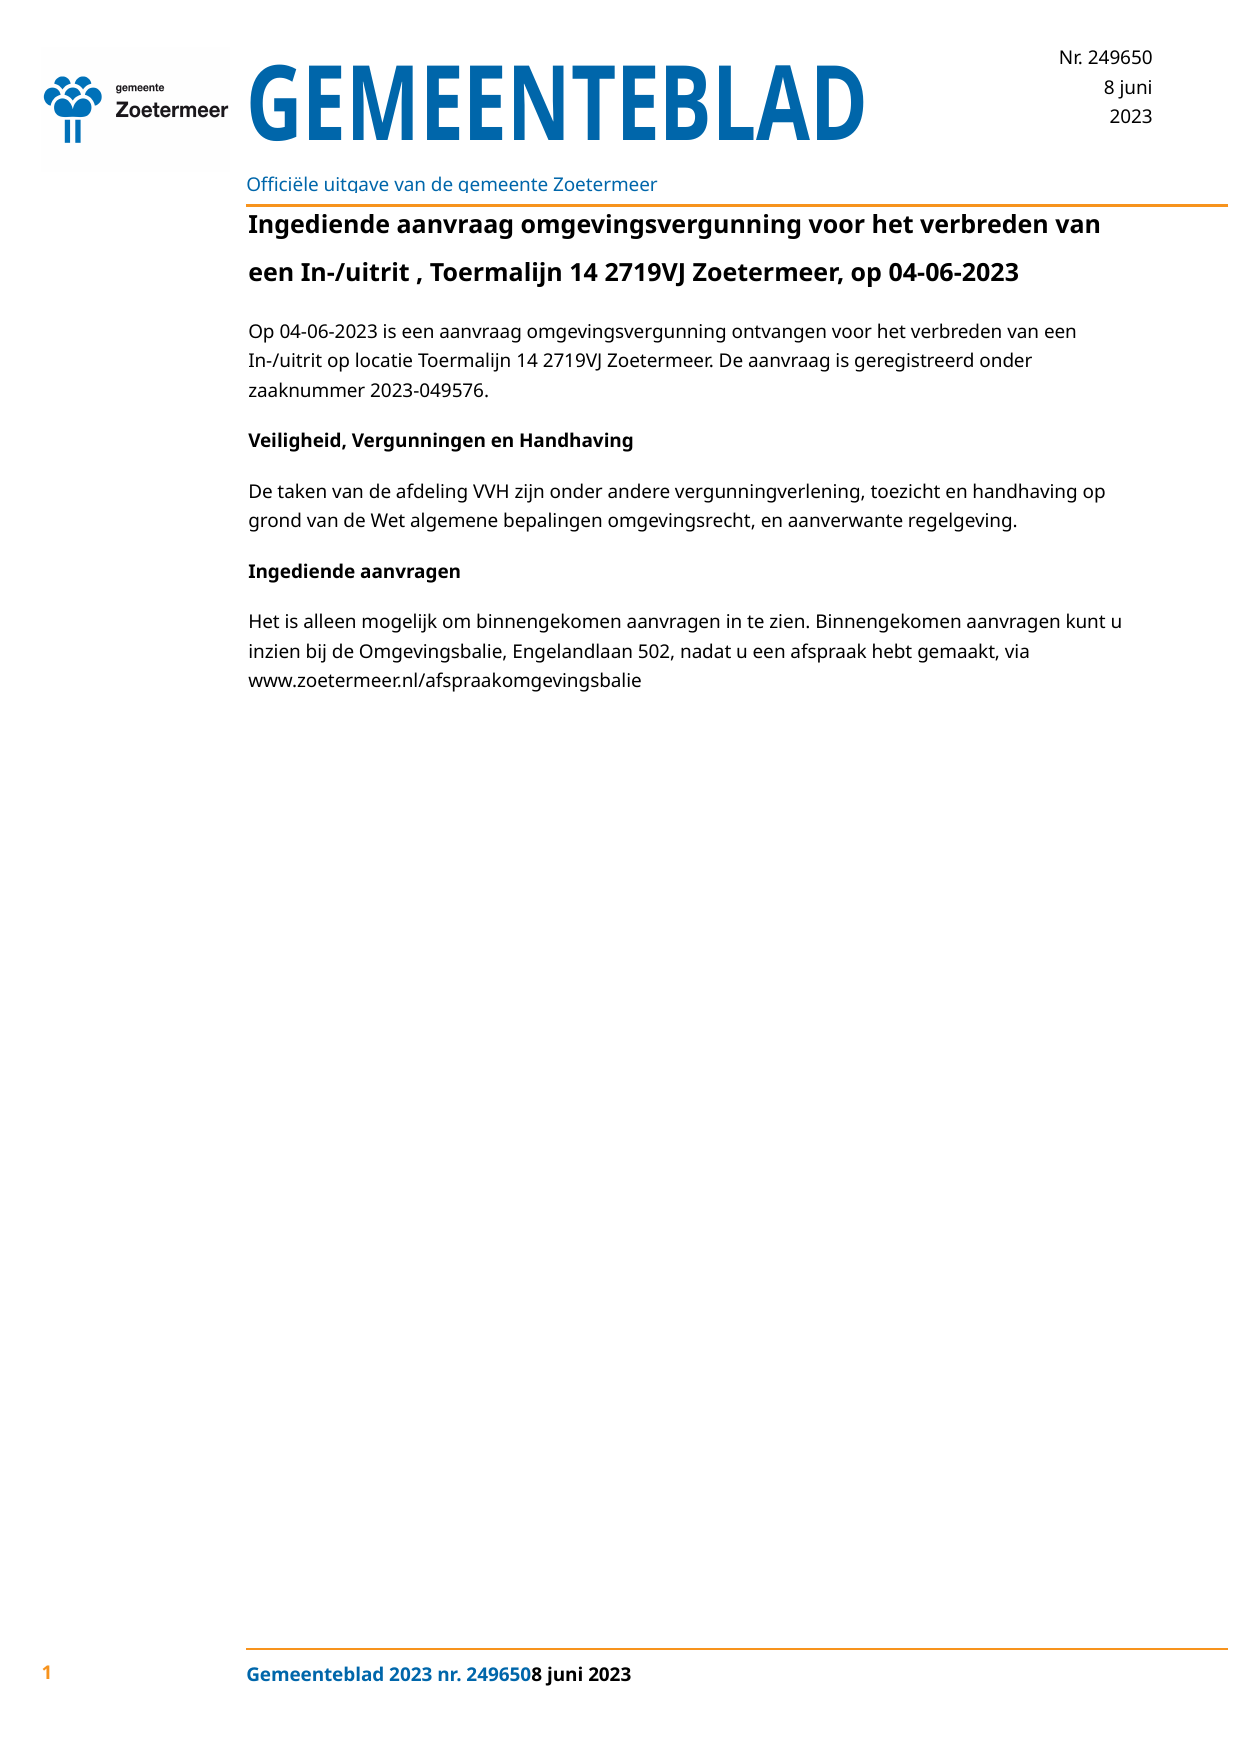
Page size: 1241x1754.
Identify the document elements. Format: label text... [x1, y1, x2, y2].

picture [41, 47, 231, 172]
text Ingediende aanvraag omgevingsvergunning voor het verbreden van een In-/uitrit , Toermalijn 14 2719VJ Zoetermeer, op 04-06-2023 [248, 207, 1152, 288]
text Op 04-06-2023 is een aanvraag omgevingsvergunning ontvangen voor het verbreden van een In-/uitrit op locatie Toermalijn 14 2719VJ Zoetermeer. De aanvraag is geregistreerd onder zaaknummer 2023-049576. [248, 318, 1152, 403]
text Veiligheid, Vergunningen en Handhaving [248, 427, 1152, 453]
text Ingediende aanvragen [248, 558, 1152, 584]
text Het is alleen mogelijk om binnengekomen aanvragen in te zien. Binnengekomen aanvragen kunt u inzien bij de Omgevingsbalie, Engelandlaan 502, nadat u een afspraak hebt gemaakt, via www.zoetermeer.nl/afspraakomgevingsbalie [248, 608, 1152, 693]
text De taken van de afdeling VVH zijn onder andere vergunningverlening, toezicht en handhaving op grond van de Wet algemene bepalingen omgevingsrecht, en aanverwante regelgeving. [248, 478, 1152, 533]
